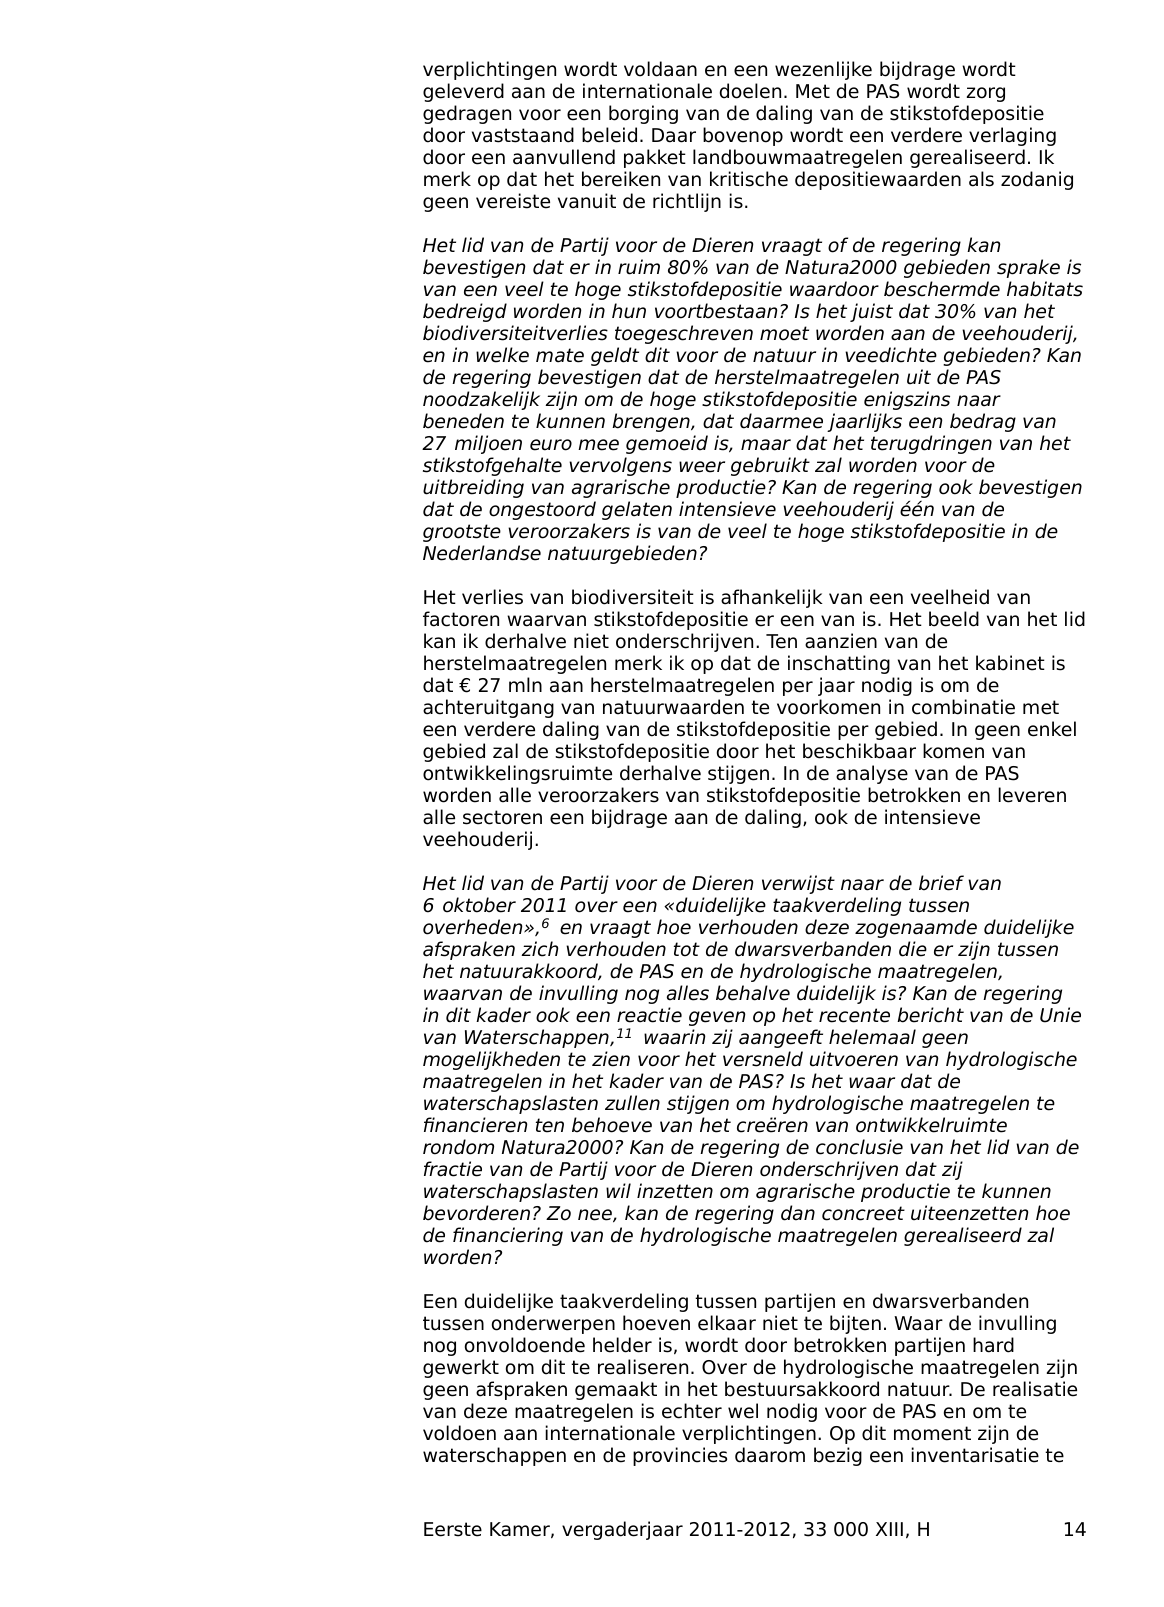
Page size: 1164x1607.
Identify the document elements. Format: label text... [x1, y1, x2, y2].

text Het lid van de Partij voor de Dieren vraagt of de regering kan bevestigen dat er in ruim 80% van de Natura2000 gebieden sprake is van een veel te hoge stikstofdepositie waardoor beschermde habitats bedreigd worden in hun voortbestaan? Is het juist dat 30% van het biodiversiteitverlies toegeschreven moet worden aan de veehouderij, en in welke mate geldt dit voor de natuur in veedichte gebieden? Kan de regering bevestigen dat de herstelmaatregelen uit de PAS noodzakelijk zijn om de hoge stikstofdepositie enigszins naar beneden te kunnen brengen, dat daarmee jaarlijks een bedrag van 27 miljoen euro mee gemoeid is, maar dat het terugdringen van het stikstofgehalte vervolgens weer gebruikt zal worden voor de uitbreiding van agrarische productie? Kan de regering ook bevestigen dat de ongestoord gelaten intensieve veehouderij één van de grootste veroorzakers is van de veel te hoge stikstofdepositie in de Nederlandse natuurgebieden? [422, 235, 1087, 565]
text Een duidelijke taakverdeling tussen partijen en dwarsverbanden tussen onderwerpen hoeven elkaar niet te bijten. Waar de invulling nog onvoldoende helder is, wordt door betrokken partijen hard gewerkt om dit te realiseren. Over de hydrologische maatregelen zijn geen afspraken gemaakt in het bestuursakkoord natuur. De realisatie van deze maatregelen is echter wel nodig voor de PAS en om te voldoen aan internationale verplichtingen. Op dit moment zijn de waterschappen en de provincies daarom bezig een inventarisatie te [422, 1291, 1087, 1467]
text Het verlies van biodiversiteit is afhankelijk van een veelheid van factoren waarvan stikstofdepositie er een van is. Het beeld van het lid kan ik derhalve niet onderschrijven. Ten aanzien van de herstelmaatregelen merk ik op dat de inschatting van het kabinet is dat € 27 mln aan herstelmaatregelen per jaar nodig is om de achteruitgang van natuurwaarden te voorkomen in combinatie met een verdere daling van de stikstofdepositie per gebied. In geen enkel gebied zal de stikstofdepositie door het beschikbaar komen van ontwikkelingsruimte derhalve stijgen. In de analyse van de PAS worden alle veroorzakers van stikstofdepositie betrokken en leveren alle sectoren een bijdrage aan de daling, ook de intensieve veehouderij. [422, 587, 1087, 851]
text verplichtingen wordt voldaan en een wezenlijke bijdrage wordt geleverd aan de internationale doelen. Met de PAS wordt zorg gedragen voor een borging van de daling van de stikstofdepositie door vaststaand beleid. Daar bovenop wordt een verdere verlaging door een aanvullend pakket landbouwmaatregelen gerealiseerd. Ik merk op dat het bereiken van kritische depositiewaarden als zodanig geen vereiste vanuit de richtlijn is. [422, 59, 1087, 213]
text Het lid van de Partij voor de Dieren verwijst naar de brief van 6 oktober 2011 over een «duidelijke taakverdeling tussen overheden»,6 en vraagt hoe verhouden deze zogenaamde duidelijke afspraken zich verhouden tot de dwarsverbanden die er zijn tussen het natuurakkoord, de PAS en de hydrologische maatregelen, waarvan de invulling nog alles behalve duidelijk is? Kan de regering in dit kader ook een reactie geven op het recente bericht van de Unie van Waterschappen,11 waarin zij aangeeft helemaal geen mogelijkheden te zien voor het versneld uitvoeren van hydrologische maatregelen in het kader van de PAS? Is het waar dat de waterschapslasten zullen stijgen om hydrologische maatregelen te financieren ten behoeve van het creëren van ontwikkelruimte rondom Natura2000? Kan de regering de conclusie van het lid van de fractie van de Partij voor de Dieren onderschrijven dat zij waterschapslasten wil inzetten om agrarische productie te kunnen bevorderen? Zo nee, kan de regering dan concreet uiteenzetten hoe de financiering van de hydrologische maatregelen gerealiseerd zal worden? [422, 873, 1087, 1268]
